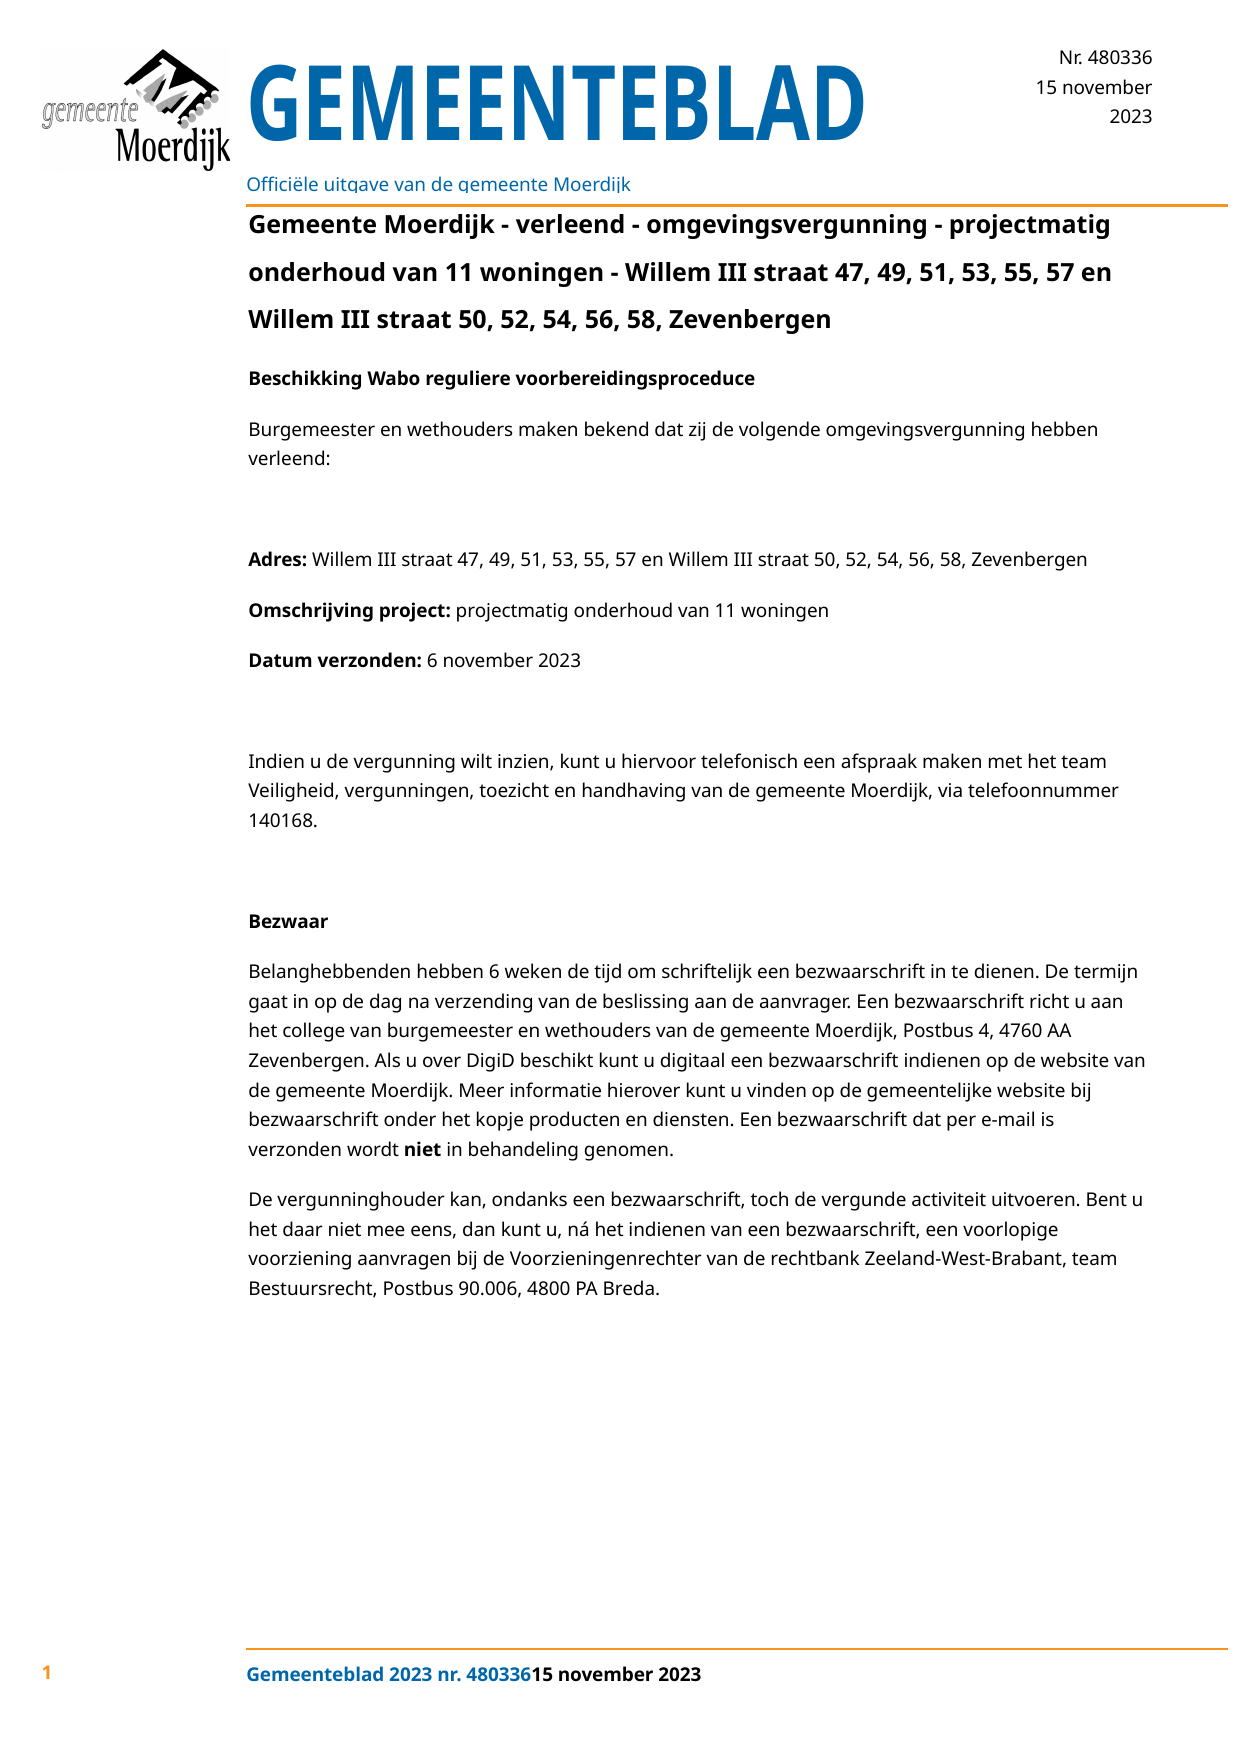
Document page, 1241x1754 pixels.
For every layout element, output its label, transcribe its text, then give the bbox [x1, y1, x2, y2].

text Gemeente Moerdijk - verleend - omgevingsvergunning - projectmatig onderhoud van 11 woningen - Willem III straat 47, 49, 51, 53, 55, 57 en Willem III straat 50, 52, 54, 56, 58, Zevenbergen [248, 207, 1152, 336]
text Adres: Willem III straat 47, 49, 51, 53, 55, 57 en Willem III straat 50, 52, 54, 56, 58, Zevenbergen [248, 546, 1152, 572]
text Burgemeester en wethouders maken bekend dat zij de volgende omgevingsvergunning hebben verleend: [248, 416, 1152, 471]
text Indien u de vergunning wilt inzien, kunt u hiervoor telefonisch een afspraak maken met het team Veiligheid, vergunningen, toezicht en handhaving van de gemeente Moerdijk, via telefoonnummer 140168. [248, 748, 1152, 833]
text Datum verzonden: 6 november 2023 [248, 647, 1152, 673]
text Belanghebbenden hebben 6 weken de tijd om schriftelijk een bezwaarschrift in te dienen. De termijn gaat in op de dag na verzending van de beslissing aan de aanvrager. Een bezwaarschrift richt u aan het college van burgemeester en wethouders van de gemeente Moerdijk, Postbus 4, 4760 AA Zevenbergen. Als u over DigiD beschikt kunt u digitaal een bezwaarschrift indienen op de website van de gemeente Moerdijk. Meer informatie hierover kunt u vinden op de gemeentelijke website bij bezwaarschrift onder het kopje producten en diensten. Een bezwaarschrift dat per e-mail is verzonden wordt niet in behandeling genomen. [248, 958, 1152, 1162]
text Omschrijving project: projectmatig onderhoud van 11 woningen [248, 597, 1152, 622]
text Beschikking Wabo reguliere voorbereidingsproceduce [248, 366, 1152, 391]
text Bezwaar [248, 908, 1152, 934]
text De vergunninghouder kan, ondanks een bezwaarschrift, toch de vergunde activiteit uitvoeren. Bent u het daar niet mee eens, dan kunt u, ná het indienen van een bezwaarschrift, een voorlopige voorziening aanvragen bij de Voorzieningenrechter van de rechtbank Zeeland-West-Brabant, team Bestuursrecht, Postbus 90.006, 4800 PA Breda. [248, 1186, 1152, 1301]
picture [41, 47, 231, 172]
